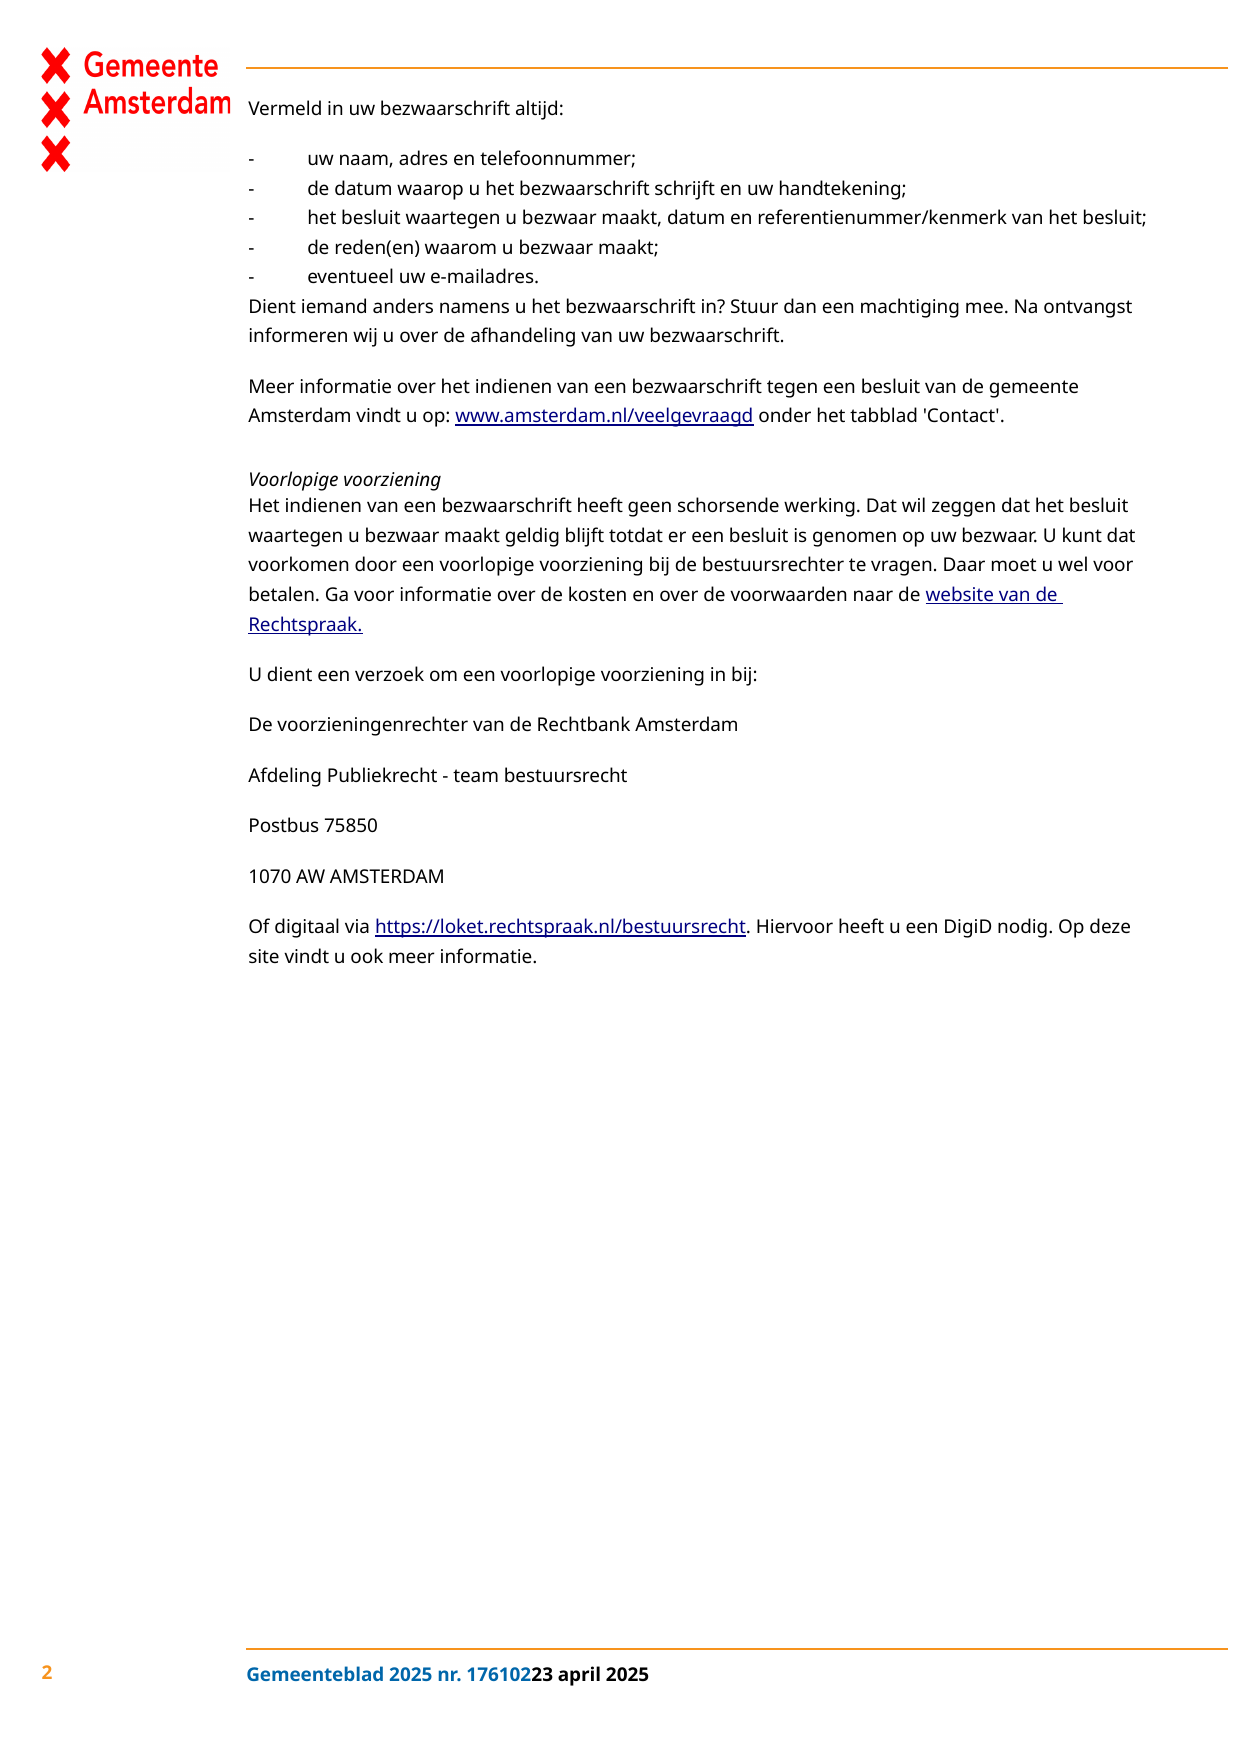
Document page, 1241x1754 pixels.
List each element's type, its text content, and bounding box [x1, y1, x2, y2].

text 1070 AW AMSTERDAM [248, 863, 1152, 888]
text Of digitaal via https://loket.rechtspraak.nl/bestuursrecht. Hiervoor heeft u een DigiD nodig. Op deze site vindt u ook meer informatie. [248, 913, 1152, 968]
text Voorlopige voorziening [248, 467, 1152, 492]
text Postbus 75850 [248, 812, 1152, 838]
text Afdeling Publiekrecht - team bestuursrecht [248, 762, 1152, 788]
picture [41, 47, 231, 172]
list eventueel uw e-mailadres. [248, 263, 1152, 289]
text Dient iemand anders namens u het bezwaarschrift in? Stuur dan een machtiging mee. Na ontvangst informeren wij u over de afhandeling van uw bezwaarschrift. [248, 293, 1152, 348]
list de reden(en) waarom u bezwaar maakt; [248, 234, 1152, 260]
list uw naam, adres en telefoonnummer; [248, 145, 1152, 171]
text U dient een verzoek om een voorlopige voorziening in bij: [248, 661, 1152, 687]
text De voorzieningenrechter van de Rechtbank Amsterdam [248, 712, 1152, 737]
text Meer informatie over het indienen van een bezwaarschrift tegen een besluit van de gemeente Amsterdam vindt u op: www.amsterdam.nl/veelgevraagd onder het tabblad 'Contact'. [248, 373, 1152, 428]
list de datum waarop u het bezwaarschrift schrijft en uw handtekening; [248, 175, 1152, 201]
text Het indienen van een bezwaarschrift heeft geen schorsende werking. Dat wil zeggen dat het besluit waartegen u bezwaar maakt geldig blijft totdat er een besluit is genomen op uw bezwaar. U kunt dat voorkomen door een voorlopige voorziening bij de bestuursrechter te vragen. Daar moet u wel voor betalen. Ga voor informatie over de kosten en over de voorwaarden naar de website van de Rechtspraak. [248, 492, 1152, 636]
text Vermeld in uw bezwaarschrift altijd: [248, 95, 1152, 121]
list het besluit waartegen u bezwaar maakt, datum en referentienummer/kenmerk van het besluit; [248, 204, 1152, 230]
